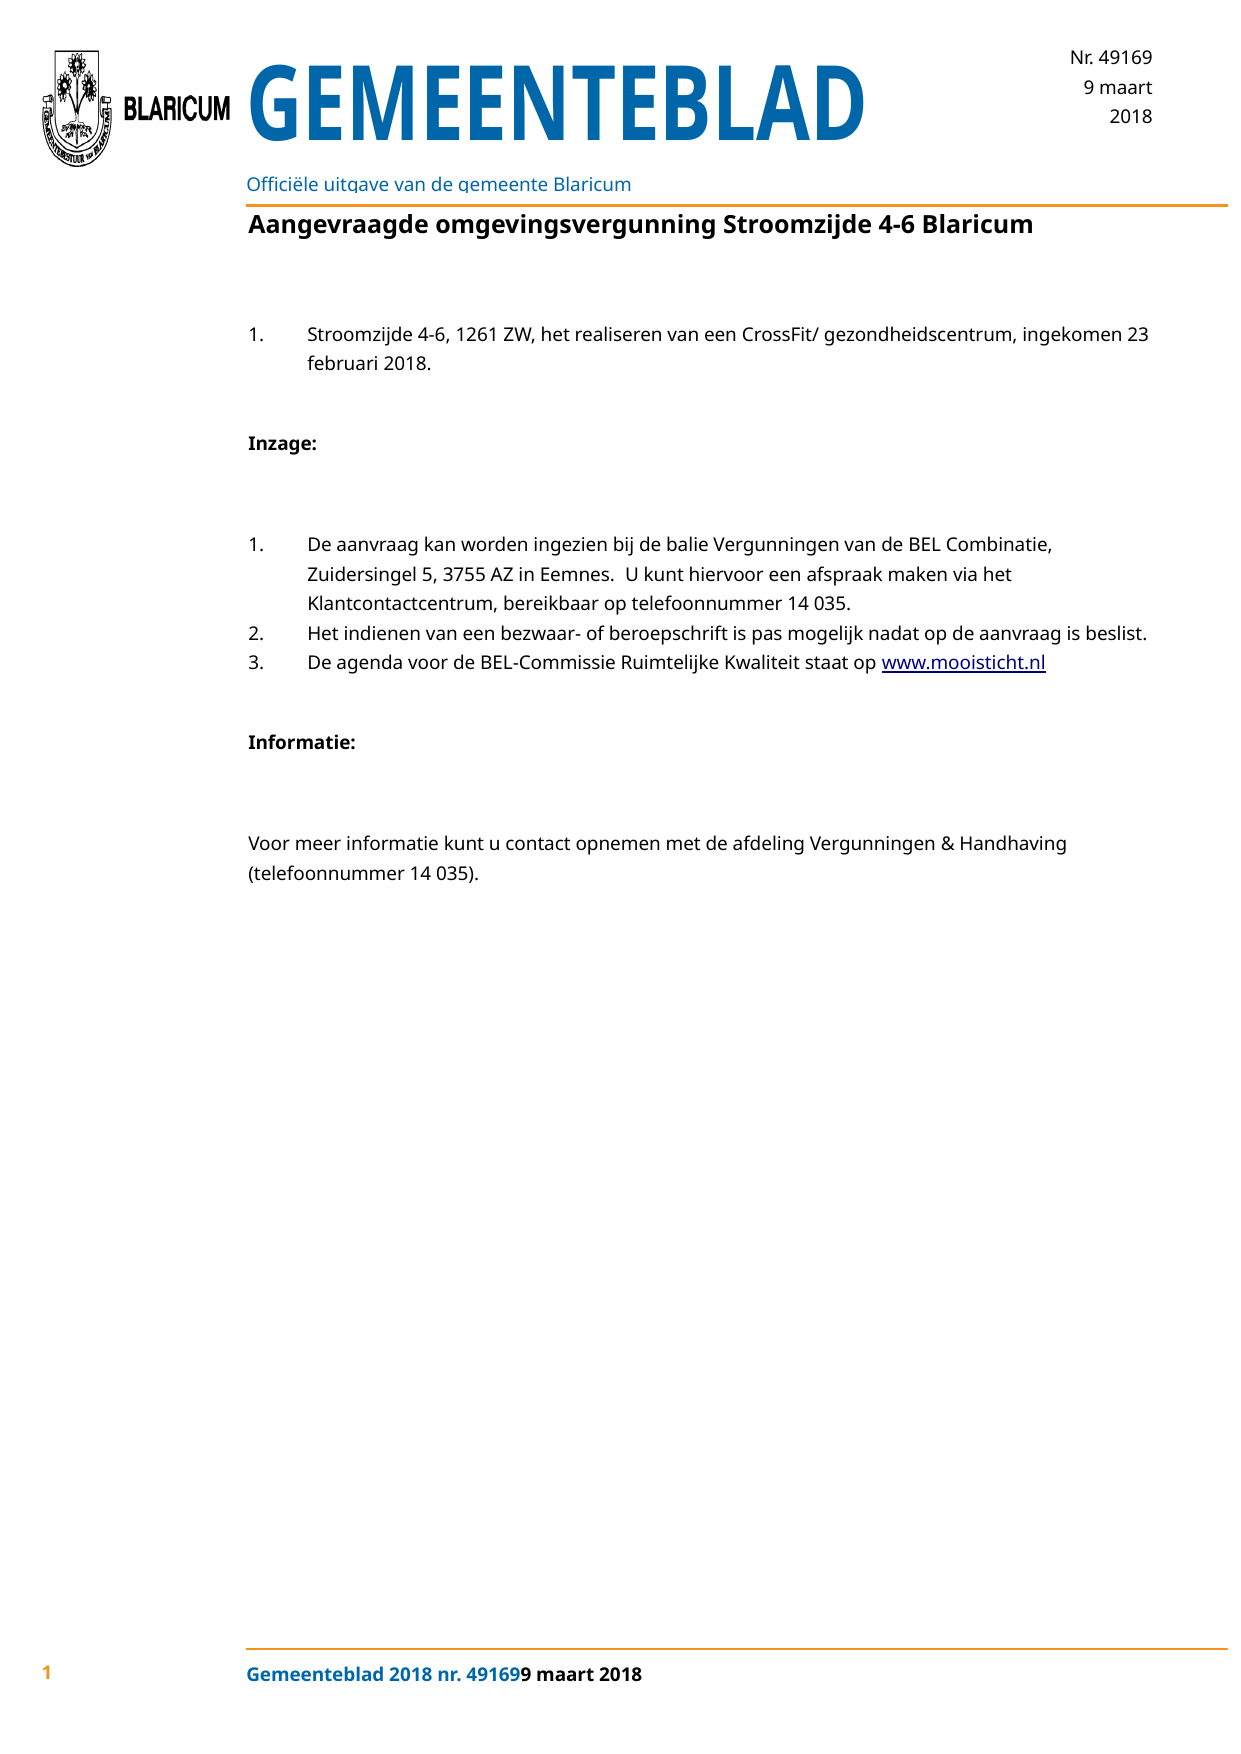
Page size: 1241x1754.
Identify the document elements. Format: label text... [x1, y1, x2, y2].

text Informatie: [248, 729, 1152, 755]
picture [41, 47, 231, 172]
list Stroomzijde 4-6, 1261 ZW, het realiseren van een CrossFit/ gezondheidscentrum, ingekomen 23 februari 2018. [248, 321, 1152, 376]
list Het indienen van een bezwaar- of beroepschrift is pas mogelijk nadat op de aanvraag is beslist. [248, 620, 1152, 646]
text Aangevraagde omgevingsvergunning Stroomzijde 4-6 Blaricum [248, 207, 1152, 241]
text Inzage: [248, 430, 1152, 456]
list De aanvraag kan worden ingezien bij de balie Vergunningen van de BEL Combinatie, Zuidersingel 5, 3755 AZ in Eemnes. U kunt hiervoor een afspraak maken via het Klantcontactcentrum, bereikbaar op telefoonnummer 14 035. [248, 531, 1152, 616]
text Voor meer informatie kunt u contact opnemen met de afdeling Vergunningen & Handhaving (telefoonnummer 14 035). [248, 830, 1152, 886]
list De agenda voor de BEL-Commissie Ruimtelijke Kwaliteit staat op www.mooisticht.nl [248, 649, 1152, 675]
